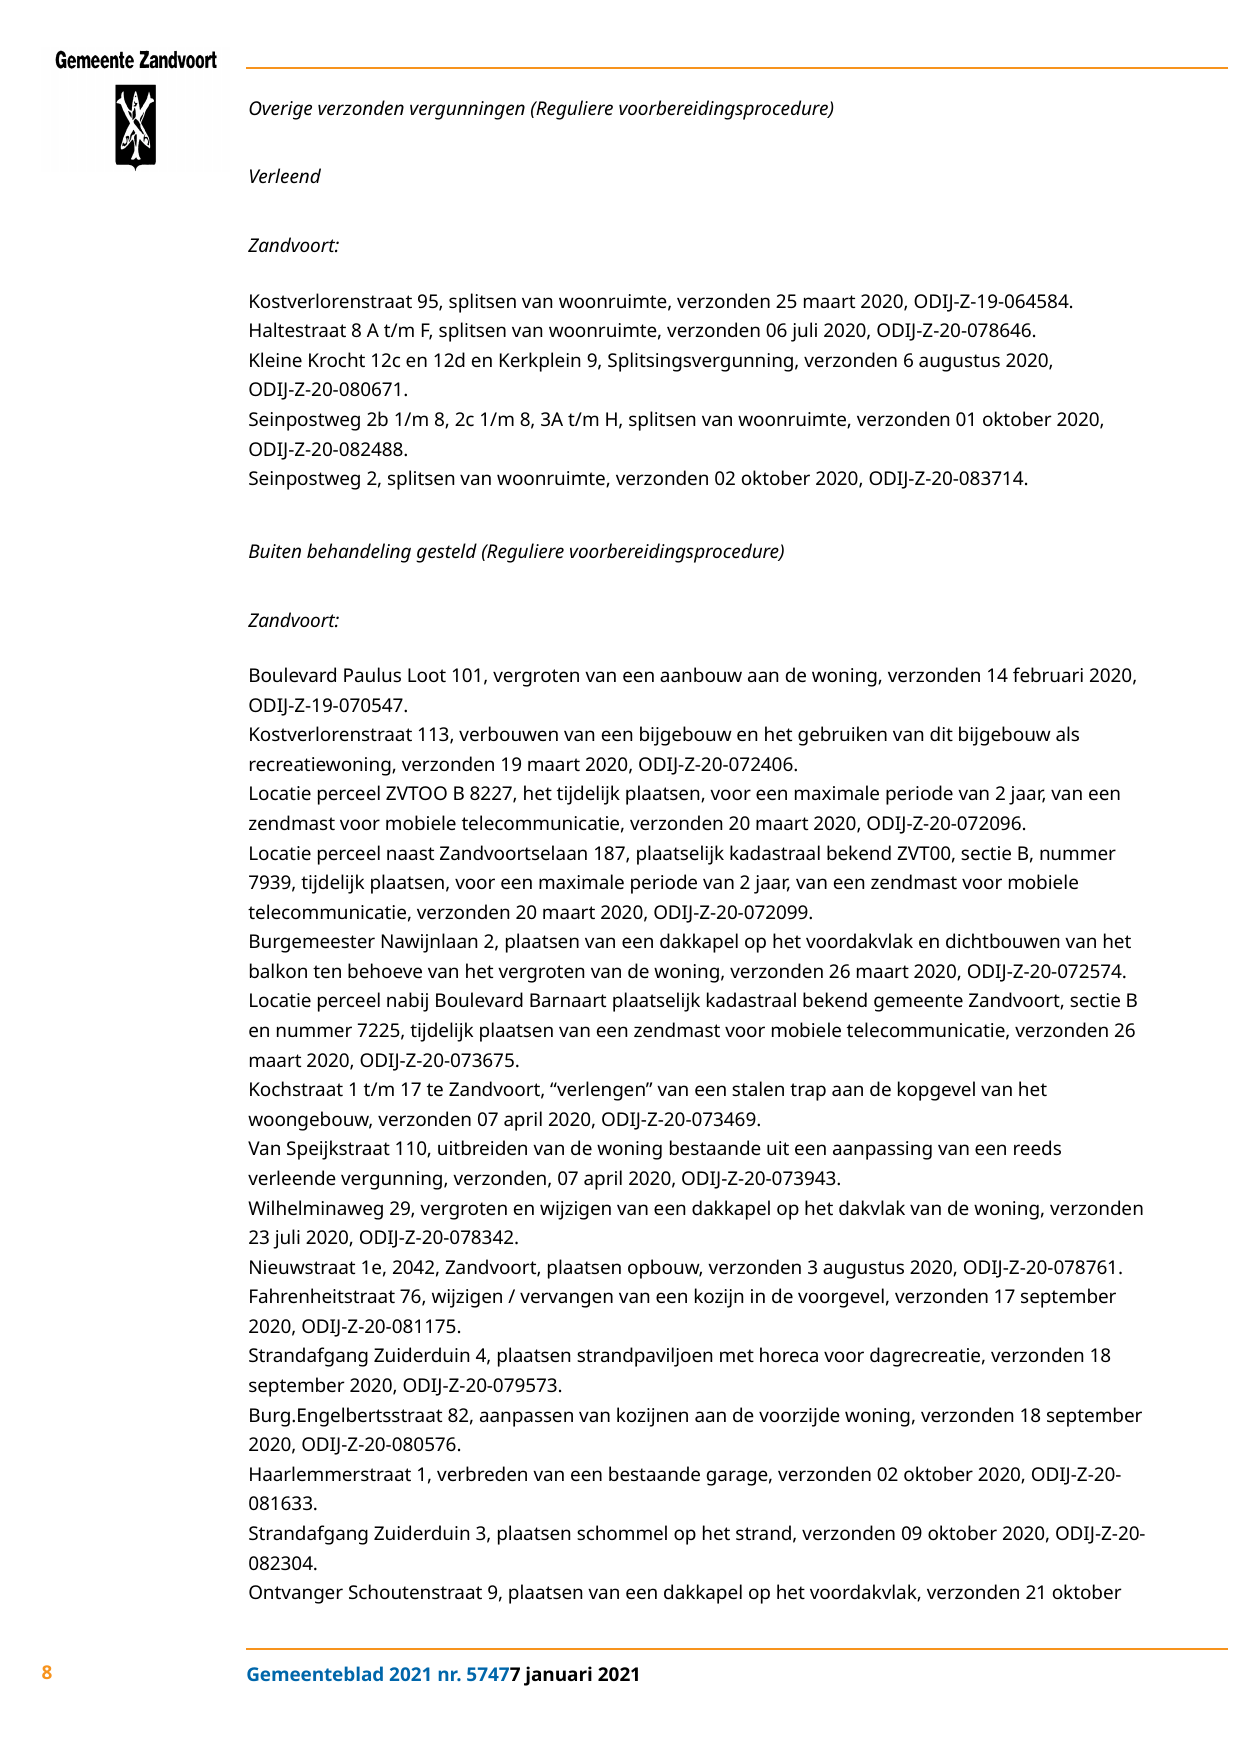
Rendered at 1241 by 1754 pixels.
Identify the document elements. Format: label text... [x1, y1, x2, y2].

text Haltestraat 8 A t/m F, splitsen van woonruimte, verzonden 06 juli 2020, ODIJ-Z-20-078646. [248, 317, 1152, 343]
text Haarlemmerstraat 1, verbreden van een bestaande garage, verzonden 02 oktober 2020, ODIJ-Z-20-081633. [248, 1461, 1152, 1516]
text Locatie perceel ZVTOO B 8227, het tijdelijk plaatsen, voor een maximale periode van 2 jaar, van een zendmast voor mobiele telecommunicatie, verzonden 20 maart 2020, ODIJ-Z-20-072096. [248, 781, 1152, 836]
text Ontvanger Schoutenstraat 9, plaatsen van een dakkapel op het voordakvlak, verzonden 21 oktober [248, 1579, 1152, 1605]
text Buiten behandeling gesteld (Reguliere voorbereidingsprocedure) [248, 538, 1152, 564]
text Burg.Engelbertsstraat 82, aanpassen van kozijnen aan de voorzijde woning, verzonden 18 september 2020, ODIJ-Z-20-080576. [248, 1402, 1152, 1457]
text Verleend [248, 164, 1152, 189]
picture [41, 47, 231, 172]
text Kostverlorenstraat 113, verbouwen van een bijgebouw en het gebruiken van dit bijgebouw als recreatiewoning, verzonden 19 maart 2020, ODIJ-Z-20-072406. [248, 721, 1152, 777]
text Kochstraat 1 t/m 17 te Zandvoort, “verlengen” van een stalen trap aan de kopgevel van het woongebouw, verzonden 07 april 2020, ODIJ-Z-20-073469. [248, 1076, 1152, 1132]
text Locatie perceel naast Zandvoortselaan 187, plaatselijk kadastraal bekend ZVT00, sectie B, nummer 7939, tijdelijk plaatsen, voor een maximale periode van 2 jaar, van een zendmast voor mobiele telecommunicatie, verzonden 20 maart 2020, ODIJ-Z-20-072099. [248, 840, 1152, 924]
text Burgemeester Nawijnlaan 2, plaatsen van een dakkapel op het voordakvlak en dichtbouwen van het balkon ten behoeve van het vergroten van de woning, verzonden 26 maart 2020, ODIJ-Z-20-072574. [248, 928, 1152, 984]
text Van Speijkstraat 110, uitbreiden van de woning bestaande uit een aanpassing van een reeds verleende vergunning, verzonden, 07 april 2020, ODIJ-Z-20-073943. [248, 1136, 1152, 1191]
text Strandafgang Zuiderduin 3, plaatsen schommel op het strand, verzonden 09 oktober 2020, ODIJ-Z-20-082304. [248, 1520, 1152, 1575]
text Zandvoort: [248, 232, 1152, 258]
text Kleine Krocht 12c en 12d en Kerkplein 9, Splitsingsvergunning, verzonden 6 augustus 2020, [248, 347, 1152, 373]
text Overige verzonden vergunningen (Reguliere voorbereidingsprocedure) [248, 95, 1152, 121]
text Wilhelminaweg 29, vergroten en wijzigen van een dakkapel op het dakvlak van de woning, verzonden 23 juli 2020, ODIJ-Z-20-078342. [248, 1195, 1152, 1250]
text ODIJ-Z-20-082488. [248, 436, 1152, 461]
text Strandafgang Zuiderduin 4, plaatsen strandpaviljoen met horeca voor dagrecreatie, verzonden 18 september 2020, ODIJ-Z-20-079573. [248, 1343, 1152, 1398]
text Boulevard Paulus Loot 101, vergroten van een aanbouw aan de woning, verzonden 14 februari 2020, ODIJ-Z-19-070547. [248, 662, 1152, 717]
text Locatie perceel nabij Boulevard Barnaart plaatselijk kadastraal bekend gemeente Zandvoort, sectie B en nummer 7225, tijdelijk plaatsen van een zendmast voor mobiele telecommunicatie, verzonden 26 maart 2020, ODIJ-Z-20-073675. [248, 988, 1152, 1072]
text Seinpostweg 2b 1/m 8, 2c 1/m 8, 3A t/m H, splitsen van woonruimte, verzonden 01 oktober 2020, [248, 406, 1152, 432]
text Fahrenheitstraat 76, wijzigen / vervangen van een kozijn in de voorgevel, verzonden 17 september 2020, ODIJ-Z-20-081175. [248, 1283, 1152, 1339]
text ODIJ-Z-20-080671. [248, 377, 1152, 402]
text Zandvoort: [248, 607, 1152, 633]
text Nieuwstraat 1e, 2042, Zandvoort, plaatsen opbouw, verzonden 3 augustus 2020, ODIJ-Z-20-078761. [248, 1254, 1152, 1279]
text Seinpostweg 2, splitsen van woonruimte, verzonden 02 oktober 2020, ODIJ-Z-20-083714. [248, 465, 1152, 491]
text Kostverlorenstraat 95, splitsen van woonruimte, verzonden 25 maart 2020, ODIJ-Z-19-064584. [248, 288, 1152, 313]
